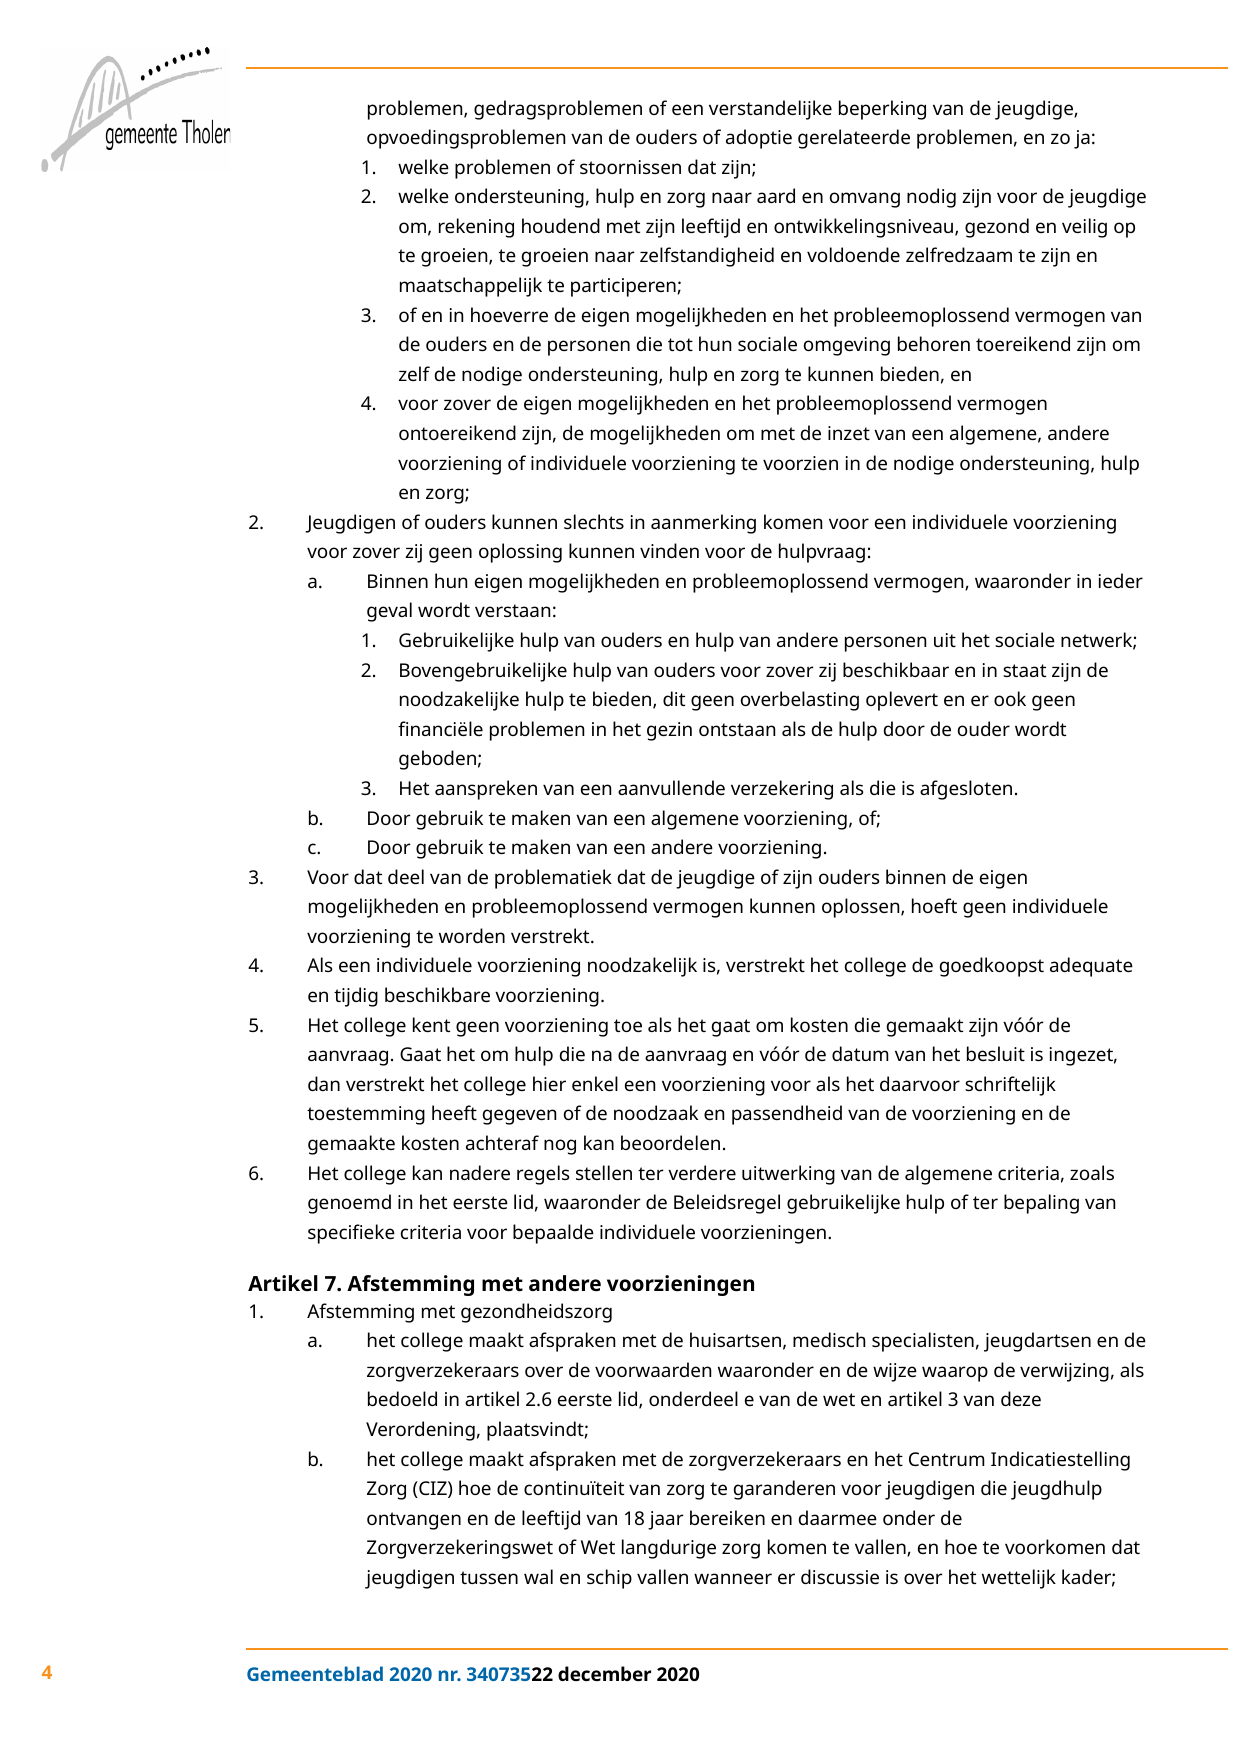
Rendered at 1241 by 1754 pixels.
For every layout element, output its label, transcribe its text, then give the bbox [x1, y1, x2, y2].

list Binnen hun eigen mogelijkheden en probleemoplossend vermogen, waaronder in ieder geval wordt verstaan: [307, 568, 1152, 623]
list problemen, gedragsproblemen of een verstandelijke beperking van de jeugdige, opvoedingsproblemen van de ouders of adoptie gerelateerde problemen, en zo ja: [307, 95, 1152, 150]
list Het college kent geen voorziening toe als het gaat om kosten die gemaakt zijn vóór de aanvraag. Gaat het om hulp die na de aanvraag en vóór de datum van het besluit is ingezet, dan verstrekt het college hier enkel een voorziening voor als het daarvoor schriftelijk toestemming heeft gegeven of de noodzaak en passendheid van de voorziening en de gemaakte kosten achteraf nog kan beoordelen. [248, 1012, 1152, 1156]
picture [41, 47, 231, 172]
list Als een individuele voorziening noodzakelijk is, verstrekt het college de goedkoopst adequate en tijdig beschikbare voorziening. [248, 953, 1152, 1008]
list Jeugdigen of ouders kunnen slechts in aanmerking komen voor een individuele voorziening voor zover zij geen oplossing kunnen vinden voor de hulpvraag: [248, 509, 1152, 564]
list welke problemen of stoornissen dat zijn; [361, 154, 1152, 180]
list of en in hoeverre de eigen mogelijkheden en het probleemoplossend vermogen van de ouders en de personen die tot hun sociale omgeving behoren toereikend zijn om zelf de nodige ondersteuning, hulp en zorg te kunnen bieden, en [361, 302, 1152, 387]
list welke ondersteuning, hulp en zorg naar aard en omvang nodig zijn voor de jeugdige om, rekening houdend met zijn leeftijd en ontwikkelingsniveau, gezond en veilig op te groeien, te groeien naar zelfstandigheid en voldoende zelfredzaam te zijn en maatschappelijk te participeren; [361, 183, 1152, 298]
list het college maakt afspraken met de zorgverzekeraars en het Centrum Indicatiestelling Zorg (CIZ) hoe de continuïteit van zorg te garanderen voor jeugdigen die jeugdhulp ontvangen en de leeftijd van 18 jaar bereiken en daarmee onder de Zorgverzekeringswet of Wet langdurige zorg komen te vallen, en hoe te voorkomen dat jeugdigen tussen wal en schip vallen wanneer er discussie is over het wettelijk kader; [307, 1446, 1152, 1590]
list het college maakt afspraken met de huisartsen, medisch specialisten, jeugdartsen en de zorgverzekeraars over de voorwaarden waaronder en de wijze waarop de verwijzing, als bedoeld in artikel 2.6 eerste lid, onderdeel e van de wet en artikel 3 van deze Verordening, plaatsvindt; [307, 1327, 1152, 1442]
list voor zover de eigen mogelijkheden en het probleemoplossend vermogen ontoereikend zijn, de mogelijkheden om met de inzet van een algemene, andere voorziening of individuele voorziening te voorzien in de nodige ondersteuning, hulp en zorg; [361, 391, 1152, 505]
text Artikel 7. Afstemming met andere voorzieningen [248, 1269, 1152, 1298]
list Afstemming met gezondheidszorg [248, 1298, 1152, 1323]
list Het aanspreken van een aanvullende verzekering als die is afgesloten. [361, 775, 1152, 801]
list Gebruikelijke hulp van ouders en hulp van andere personen uit het sociale netwerk; [361, 627, 1152, 653]
list Voor dat deel van de problematiek dat de jeugdige of zijn ouders binnen de eigen mogelijkheden en probleemoplossend vermogen kunnen oplossen, hoeft geen individuele voorziening te worden verstrekt. [248, 864, 1152, 949]
list Bovengebruikelijke hulp van ouders voor zover zij beschikbaar en in staat zijn de noodzakelijke hulp te bieden, dit geen overbelasting oplevert en er ook geen financiële problemen in het gezin ontstaan als de hulp door de ouder wordt geboden; [361, 657, 1152, 771]
list Door gebruik te maken van een algemene voorziening, of; [307, 805, 1152, 831]
list Het college kan nadere regels stellen ter verdere uitwerking van de algemene criteria, zoals genoemd in het eerste lid, waaronder de Beleidsregel gebruikelijke hulp of ter bepaling van specifieke criteria voor bepaalde individuele voorzieningen. [248, 1160, 1152, 1245]
list Door gebruik te maken van een andere voorziening. [307, 834, 1152, 860]
